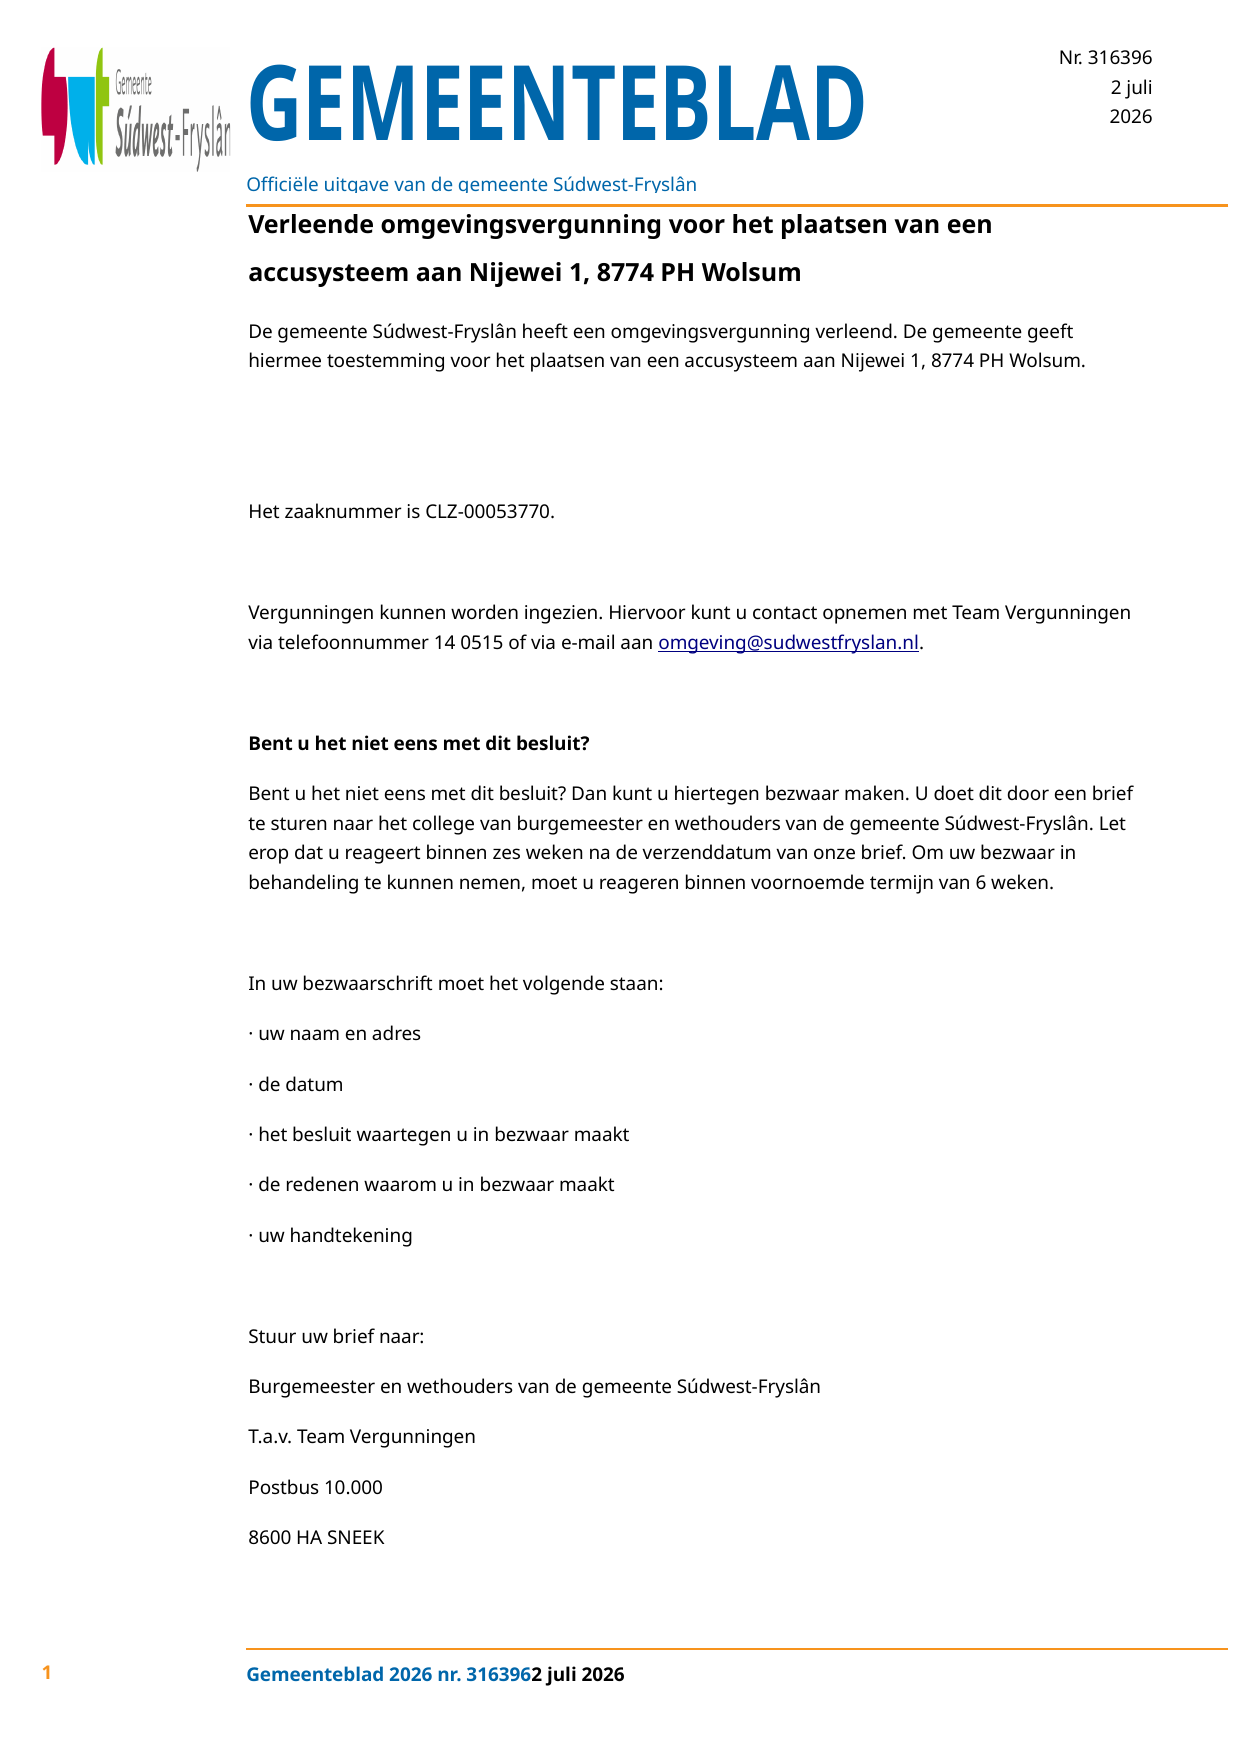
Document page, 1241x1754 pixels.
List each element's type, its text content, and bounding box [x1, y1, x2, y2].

text Postbus 10.000 [248, 1474, 1152, 1500]
text · de redenen waarom u in bezwaar maakt [248, 1172, 1152, 1197]
text Stuur uw brief naar: [248, 1323, 1152, 1349]
text · de datum [248, 1071, 1152, 1097]
text In uw bezwaarschrift moet het volgende staan: [248, 970, 1152, 996]
text 8600 HA SNEEK [248, 1524, 1152, 1550]
text T.a.v. Team Vergunningen [248, 1424, 1152, 1449]
text Vergunningen kunnen worden ingezien. Hiervoor kunt u contact opnemen met Team Vergunningen via telefoonnummer 14 0515 of via e-mail aan omgeving@sudwestfryslan.nl. [248, 599, 1152, 655]
text · uw handtekening [248, 1222, 1152, 1248]
text Verleende omgevingsvergunning voor het plaatsen van een accusysteem aan Nijewei 1, 8774 PH Wolsum [248, 207, 1152, 288]
text Bent u het niet eens met dit besluit? [248, 730, 1152, 756]
text Het zaaknummer is CLZ-00053770. [248, 499, 1152, 524]
text · het besluit waartegen u in bezwaar maakt [248, 1121, 1152, 1147]
text De gemeente Súdwest-Fryslân heeft een omgevingsvergunning verleend. De gemeente geeft hiermee toestemming voor het plaatsen van een accusysteem aan Nijewei 1, 8774 PH Wolsum. [248, 318, 1152, 373]
text Bent u het niet eens met dit besluit? Dan kunt u hiertegen bezwaar maken. U doet dit door een brief te sturen naar het college van burgemeester en wethouders van de gemeente Súdwest-Fryslân. Let erop dat u reageert binnen zes weken na de verzenddatum van onze brief. Om uw bezwaar in behandeling te kunnen nemen, moet u reageren binnen voornoemde termijn van 6 weken. [248, 780, 1152, 895]
text Burgemeester en wethouders van de gemeente Súdwest-Fryslân [248, 1373, 1152, 1399]
text · uw naam en adres [248, 1020, 1152, 1046]
picture [41, 47, 231, 172]
